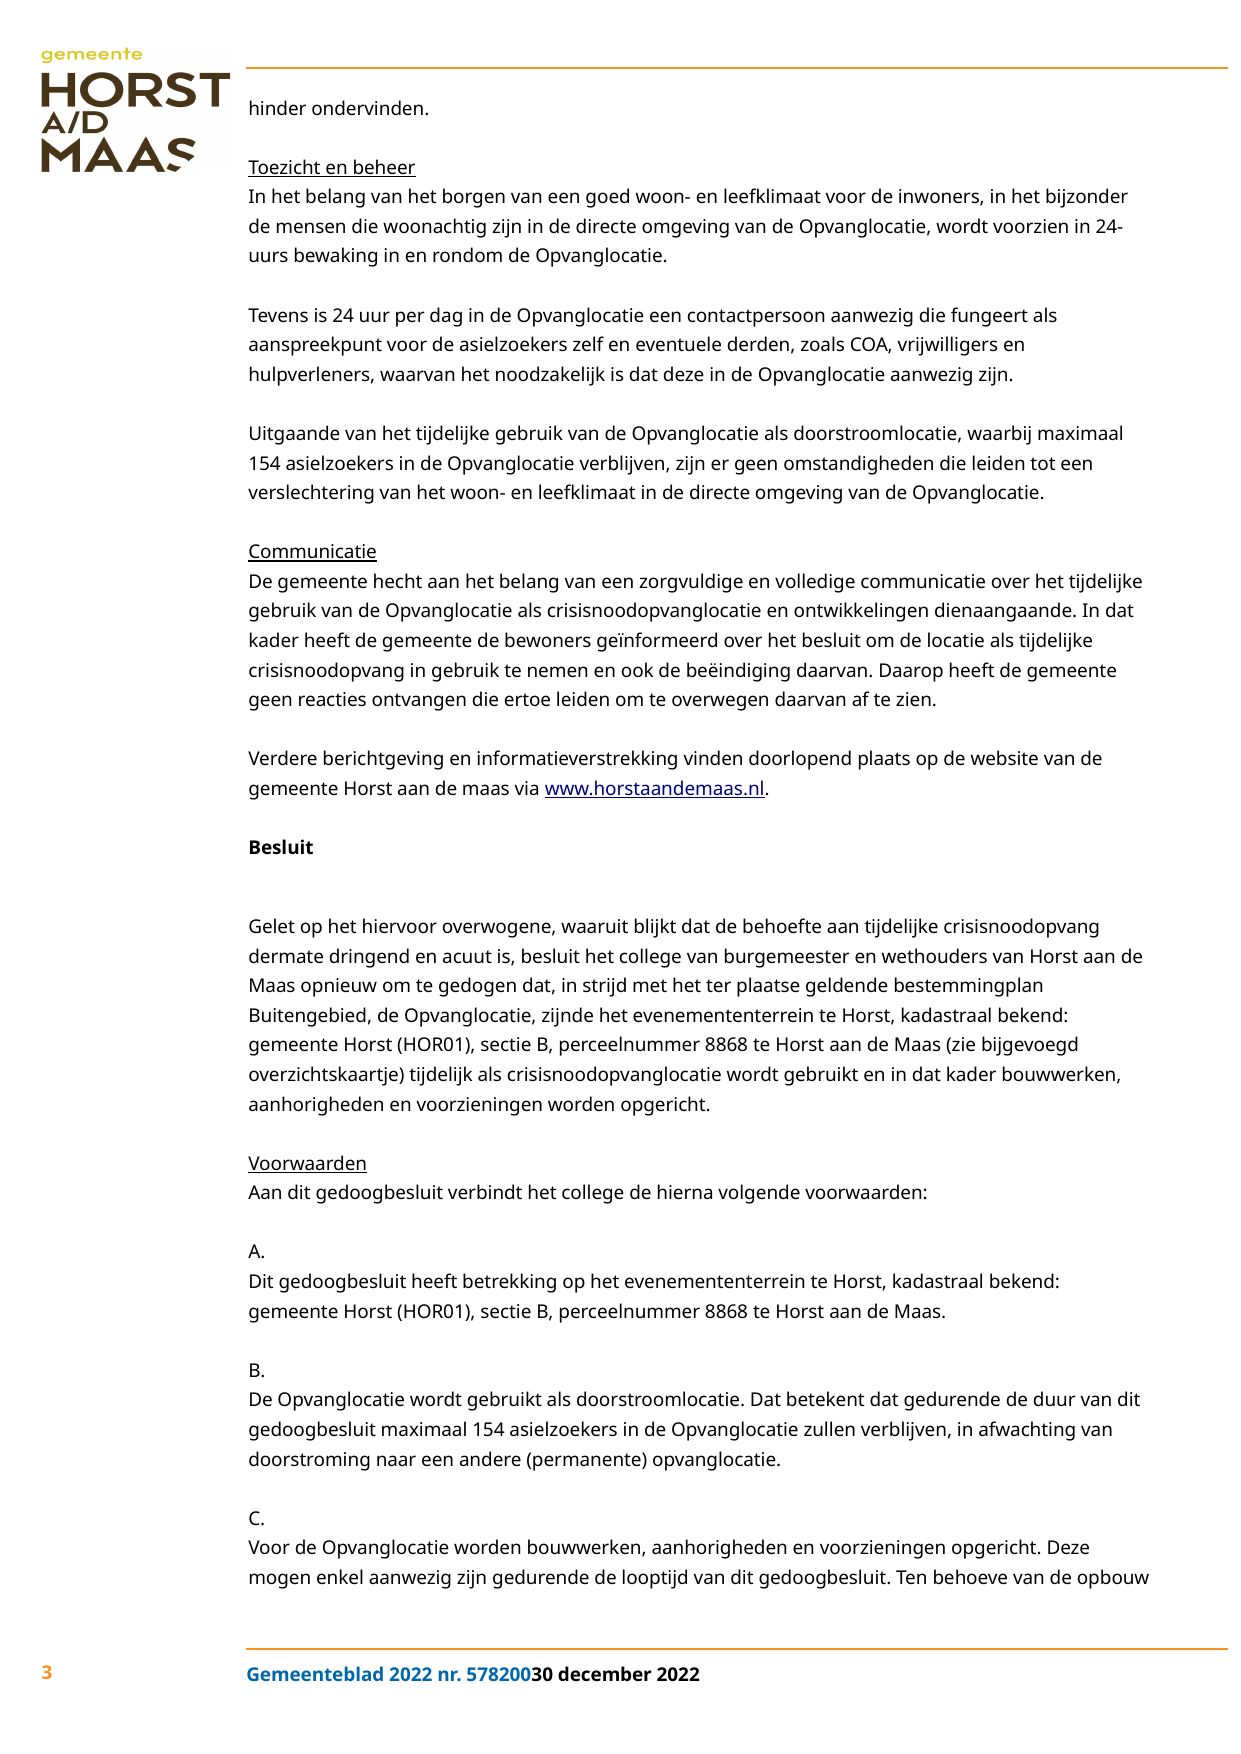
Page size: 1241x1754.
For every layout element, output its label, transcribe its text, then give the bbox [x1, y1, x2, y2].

text Voor de Opvanglocatie worden bouwwerken, aanhorigheden en voorzieningen opgericht. Deze mogen enkel aanwezig zijn gedurende de looptijd van dit gedoogbesluit. Ten behoeve van de opbouw [248, 1534, 1152, 1590]
text B. [248, 1357, 1152, 1383]
text In het belang van het borgen van een goed woon- en leefklimaat voor de inwoners, in het bijzonder de mensen die woonachtig zijn in de directe omgeving van de Opvanglocatie, wordt voorzien in 24-uurs bewaking in en rondom de Opvanglocatie. [248, 183, 1152, 268]
text De Opvanglocatie wordt gebruikt als doorstroomlocatie. Dat betekent dat gedurende de duur van dit gedoogbesluit maximaal 154 asielzoekers in de Opvanglocatie zullen verblijven, in afwachting van doorstroming naar een andere (permanente) opvanglocatie. [248, 1387, 1152, 1471]
text C. [248, 1505, 1152, 1531]
text Uitgaande van het tijdelijke gebruik van de Opvanglocatie als doorstroomlocatie, waarbij maximaal 154 asielzoekers in de Opvanglocatie verblijven, zijn er geen omstandigheden die leiden tot een verslechtering van het woon- en leefklimaat in de directe omgeving van de Opvanglocatie. [248, 420, 1152, 505]
text Dit gedoogbesluit heeft betrekking op het evenemententerrein te Horst, kadastraal bekend: gemeente Horst (HOR01), sectie B, perceelnummer 8868 te Horst aan de Maas. [248, 1268, 1152, 1323]
text Voorwaarden [248, 1150, 1152, 1176]
picture [41, 47, 231, 172]
text Toezicht en beheer [248, 154, 1152, 180]
text Communicatie [248, 538, 1152, 564]
text De gemeente hecht aan het belang van een zorgvuldige en volledige communicatie over het tijdelijke gebruik van de Opvanglocatie als crisisnoodopvanglocatie en ontwikkelingen dienaangaande. In dat kader heeft de gemeente de bewoners geïnformeerd over het besluit om de locatie als tijdelijke crisisnoodopvang in gebruik te nemen en ook de beëindiging daarvan. Daarop heeft de gemeente geen reacties ontvangen die ertoe leiden om te overwegen daarvan af te zien. [248, 568, 1152, 712]
text Aan dit gedoogbesluit verbindt het college de hierna volgende voorwaarden: [248, 1179, 1152, 1205]
text A. [248, 1239, 1152, 1264]
text Besluit [248, 834, 1152, 860]
text Tevens is 24 uur per dag in de Opvanglocatie een contactpersoon aanwezig die fungeert als aanspreekpunt voor de asielzoekers zelf en eventuele derden, zoals COA, vrijwilligers en hulpverleners, waarvan het noodzakelijk is dat deze in de Opvanglocatie aanwezig zijn. [248, 302, 1152, 387]
text Gelet op het hiervoor overwogene, waaruit blijkt dat de behoefte aan tijdelijke crisisnoodopvang dermate dringend en acuut is, besluit het college van burgemeester en wethouders van Horst aan de Maas opnieuw om te gedogen dat, in strijd met het ter plaatse geldende bestemmingplan Buitengebied, de Opvanglocatie, zijnde het evenemententerrein te Horst, kadastraal bekend: gemeente Horst (HOR01), sectie B, perceelnummer 8868 te Horst aan de Maas (zie bijgevoegd overzichtskaartje) tijdelijk als crisisnoodopvanglocatie wordt gebruikt en in dat kader bouwwerken, aanhorigheden en voorzieningen worden opgericht. [248, 913, 1152, 1116]
text Verdere berichtgeving en informatieverstrekking vinden doorlopend plaats op de website van de gemeente Horst aan de maas via www.horstaandemaas.nl. [248, 746, 1152, 801]
text hinder ondervinden. [248, 95, 1152, 121]
